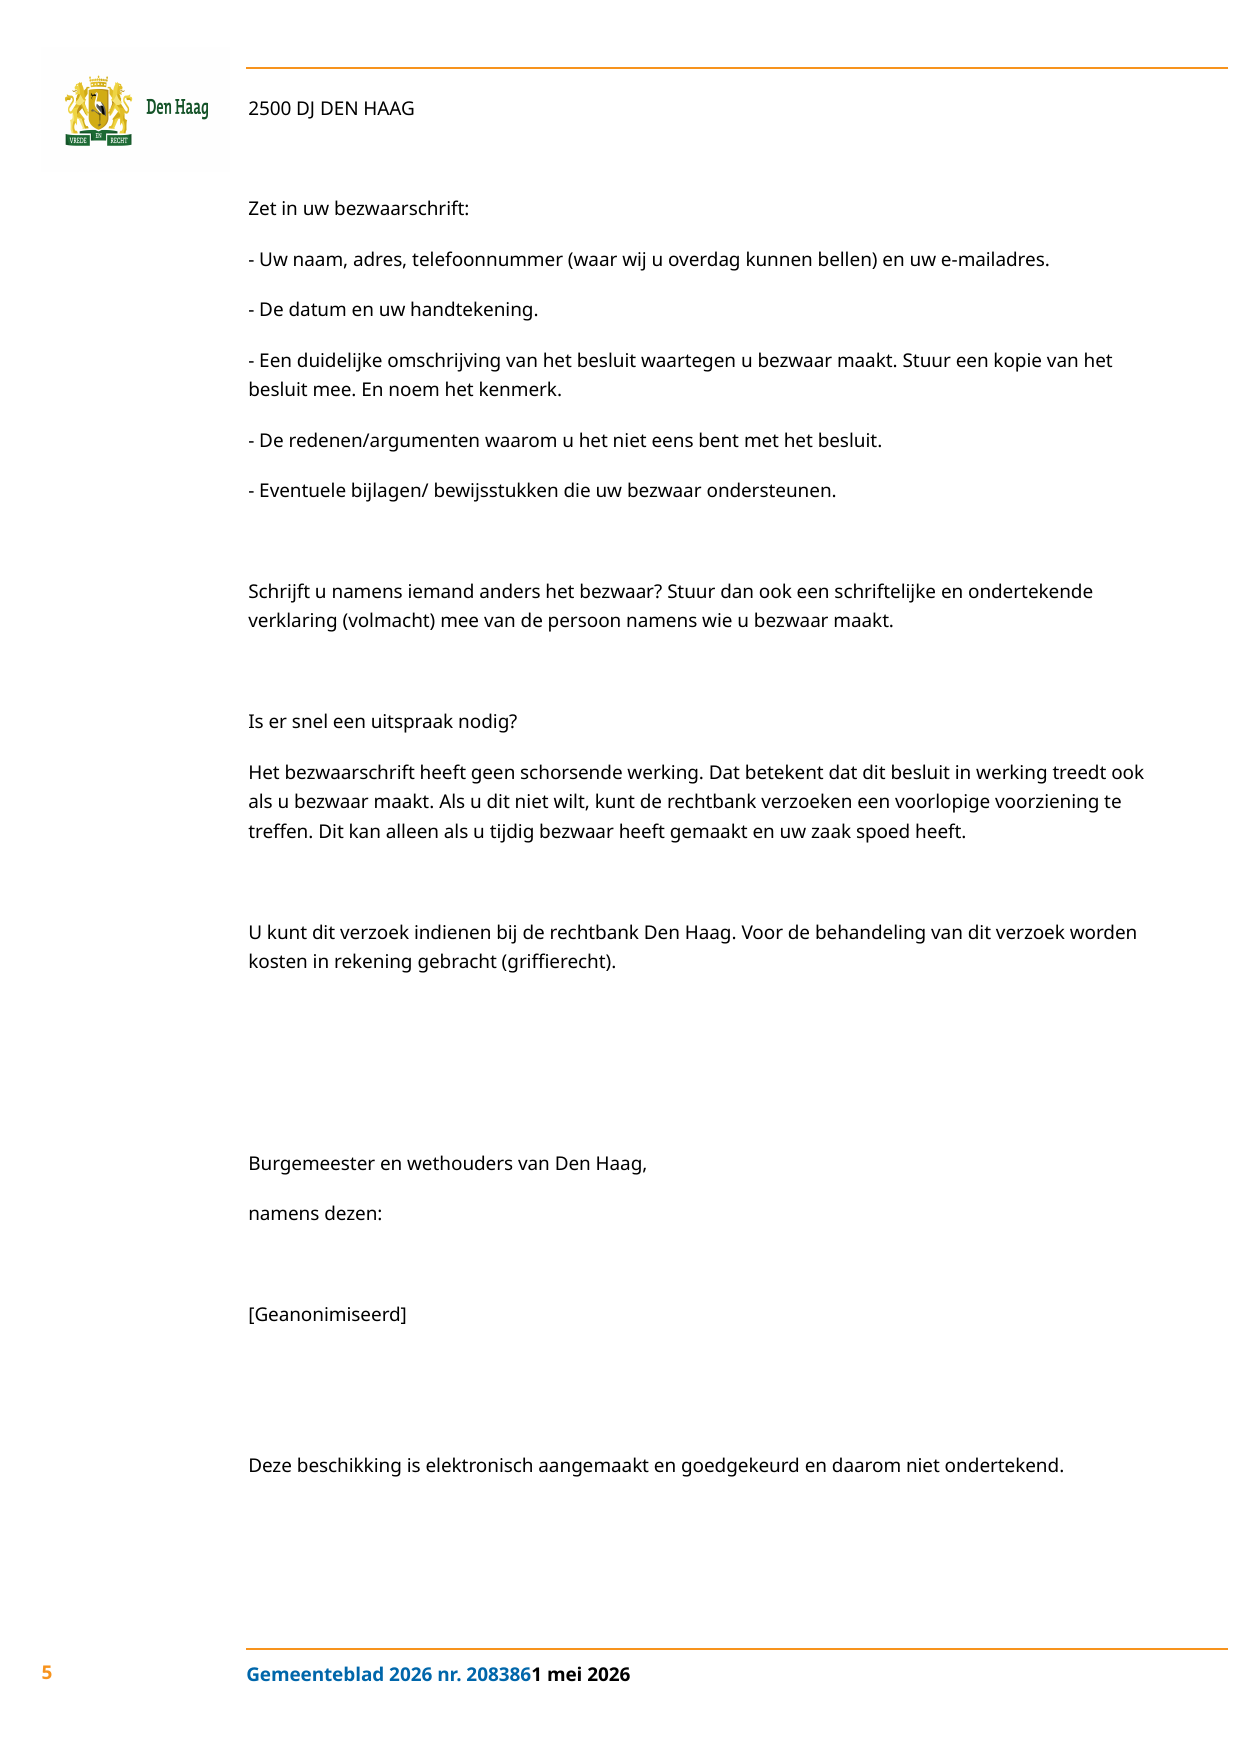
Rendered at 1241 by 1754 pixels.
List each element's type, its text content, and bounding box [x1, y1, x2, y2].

text Het bezwaarschrift heeft geen schorsende werking. Dat betekent dat dit besluit in werking treedt ook als u bezwaar maakt. Als u dit niet wilt, kunt de rechtbank verzoeken een voorlopige voorziening te treffen. Dit kan alleen als u tijdig bezwaar heeft gemaakt en uw zaak spoed heeft. [248, 759, 1152, 844]
text [Geanonimiseerd] [248, 1301, 1152, 1327]
text - De redenen/argumenten waarom u het niet eens bent met het besluit. [248, 427, 1152, 453]
text - De datum en uw handtekening. [248, 296, 1152, 322]
text - Uw naam, adres, telefoonnummer (waar wij u overdag kunnen bellen) en uw e-mailadres. [248, 246, 1152, 272]
text 2500 DJ DEN HAAG [248, 95, 1152, 121]
text - Eventuele bijlagen/ bewijsstukken die uw bezwaar ondersteunen. [248, 477, 1152, 503]
text namens dezen: [248, 1201, 1152, 1226]
text Schrijft u namens iemand anders het bezwaar? Stuur dan ook een schriftelijke en ondertekende verklaring (volmacht) mee van de persoon namens wie u bezwaar maakt. [248, 578, 1152, 633]
picture [41, 47, 231, 172]
text Zet in uw bezwaarschrift: [248, 196, 1152, 221]
text Deze beschikking is elektronisch aangemaakt en goedgekeurd en daarom niet ondertekend. [248, 1453, 1152, 1478]
text U kunt dit verzoek indienen bij de rechtbank Den Haag. Voor de behandeling van dit verzoek worden kosten in rekening gebracht (griffierecht). [248, 919, 1152, 974]
text - Een duidelijke omschrijving van het besluit waartegen u bezwaar maakt. Stuur een kopie van het besluit mee. En noem het kenmerk. [248, 347, 1152, 402]
text Is er snel een uitspraak nodig? [248, 708, 1152, 734]
text Burgemeester en wethouders van Den Haag, [248, 1150, 1152, 1176]
